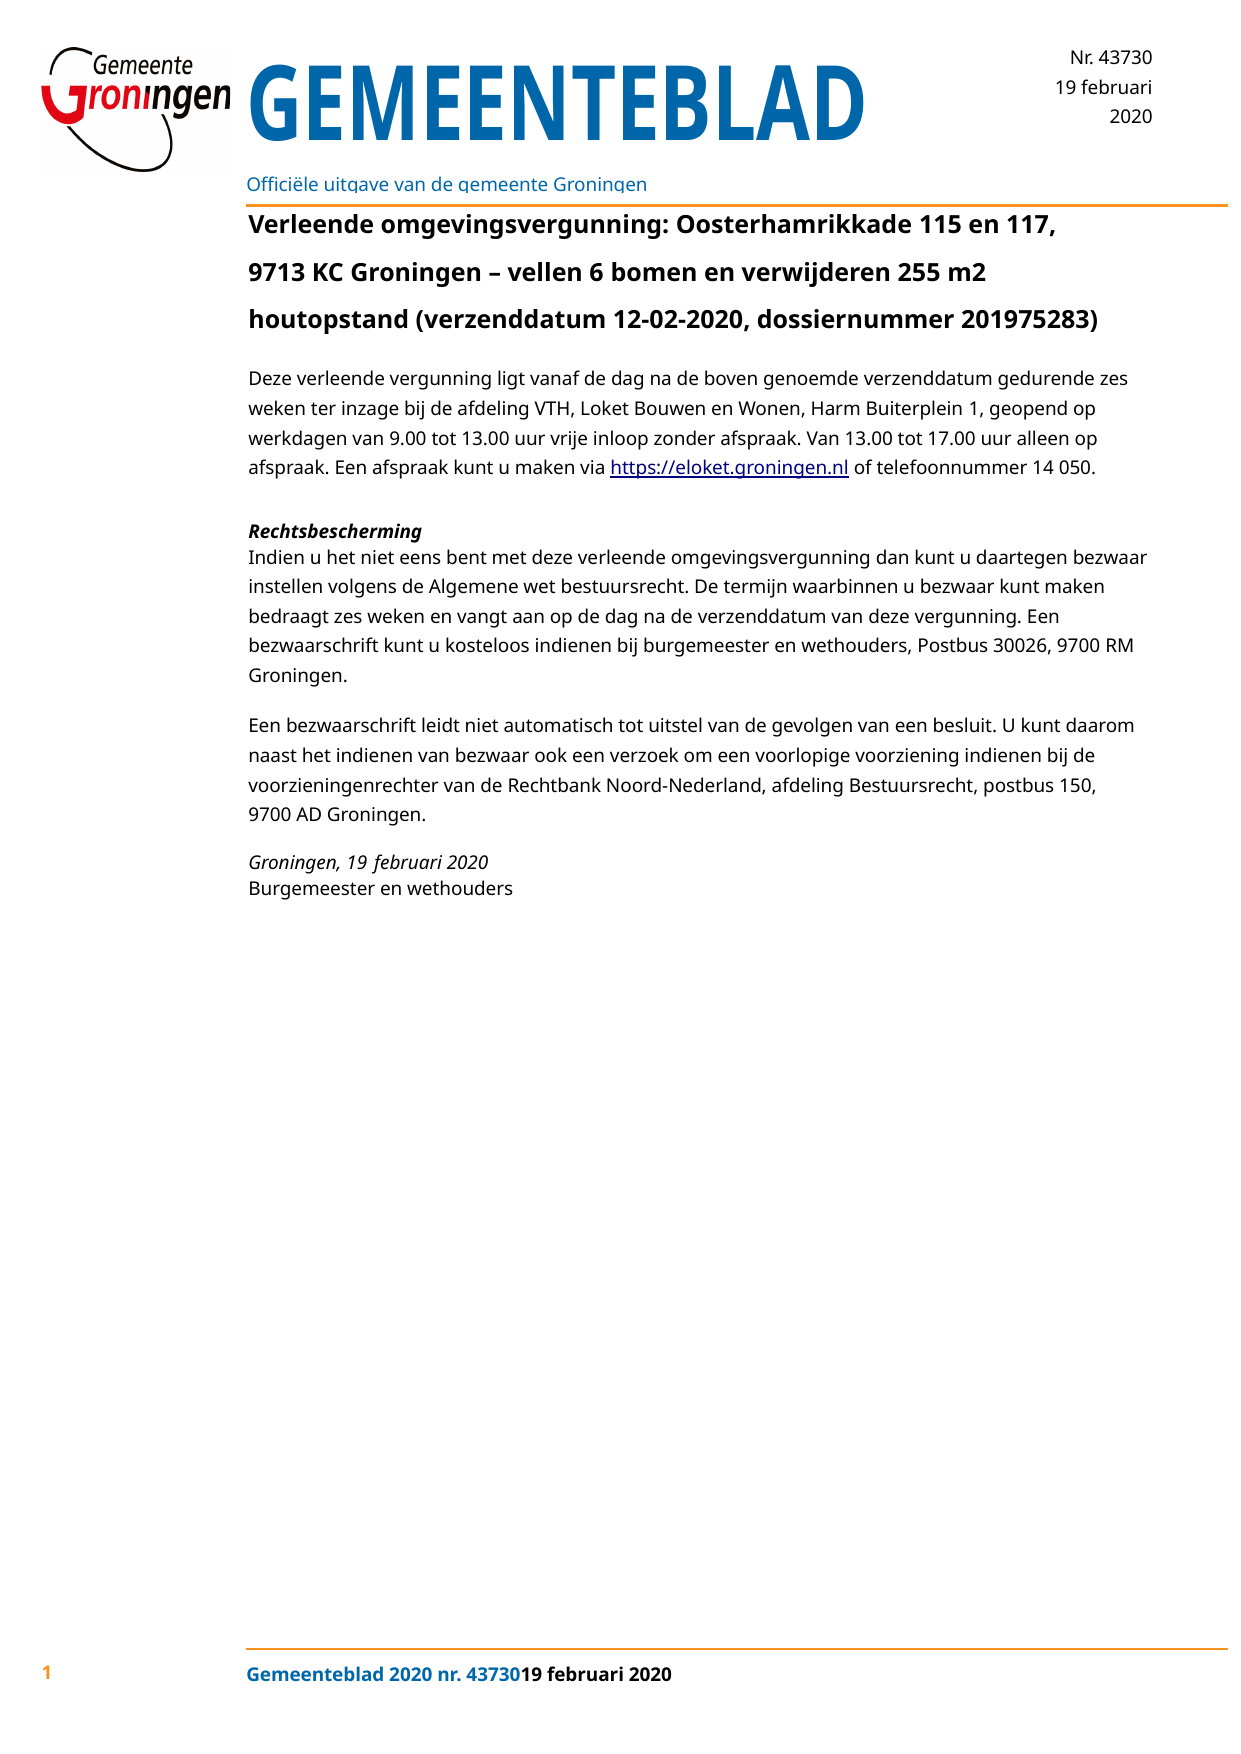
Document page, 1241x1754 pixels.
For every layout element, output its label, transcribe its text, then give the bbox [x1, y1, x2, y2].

text Deze verleende vergunning ligt vanaf de dag na de boven genoemde verzenddatum gedurende zes weken ter inzage bij de afdeling VTH, Loket Bouwen en Wonen, Harm Buiterplein 1, geopend op werkdagen van 9.00 tot 13.00 uur vrije inloop zonder afspraak. Van 13.00 tot 17.00 uur alleen op afspraak. Een afspraak kunt u maken via https://eloket.groningen.nl of telefoonnummer 14 050. [248, 366, 1152, 480]
text Een bezwaarschrift leidt niet automatisch tot uitstel van de gevolgen van een besluit. U kunt daarom naast het indienen van bezwaar ook een verzoek om een voorlopige voorziening indienen bij de voorzieningenrechter van de Rechtbank Noord-Nederland, afdeling Bestuursrecht, postbus 150, 9700 AD Groningen. [248, 713, 1152, 827]
text Rechtsbescherming [248, 518, 1152, 544]
text Indien u het niet eens bent met deze verleende omgevingsvergunning dan kunt u daartegen bezwaar instellen volgens de Algemene wet bestuursrecht. De termijn waarbinnen u bezwaar kunt maken bedraagt zes weken en vangt aan op de dag na de verzenddatum van deze vergunning. Een bezwaarschrift kunt u kosteloos indienen bij burgemeester en wethouders, Postbus 30026, 9700 RM Groningen. [248, 544, 1152, 688]
text Groningen, 19 februari 2020 [248, 849, 1152, 875]
text Verleende omgevingsvergunning: Oosterhamrikkade 115 en 117, 9713 KC Groningen – vellen 6 bomen en verwijderen 255 m2 houtopstand (verzenddatum 12-02-2020, dossiernummer 201975283) [248, 207, 1152, 336]
picture [41, 47, 231, 172]
text Burgemeester en wethouders [248, 875, 1152, 901]
